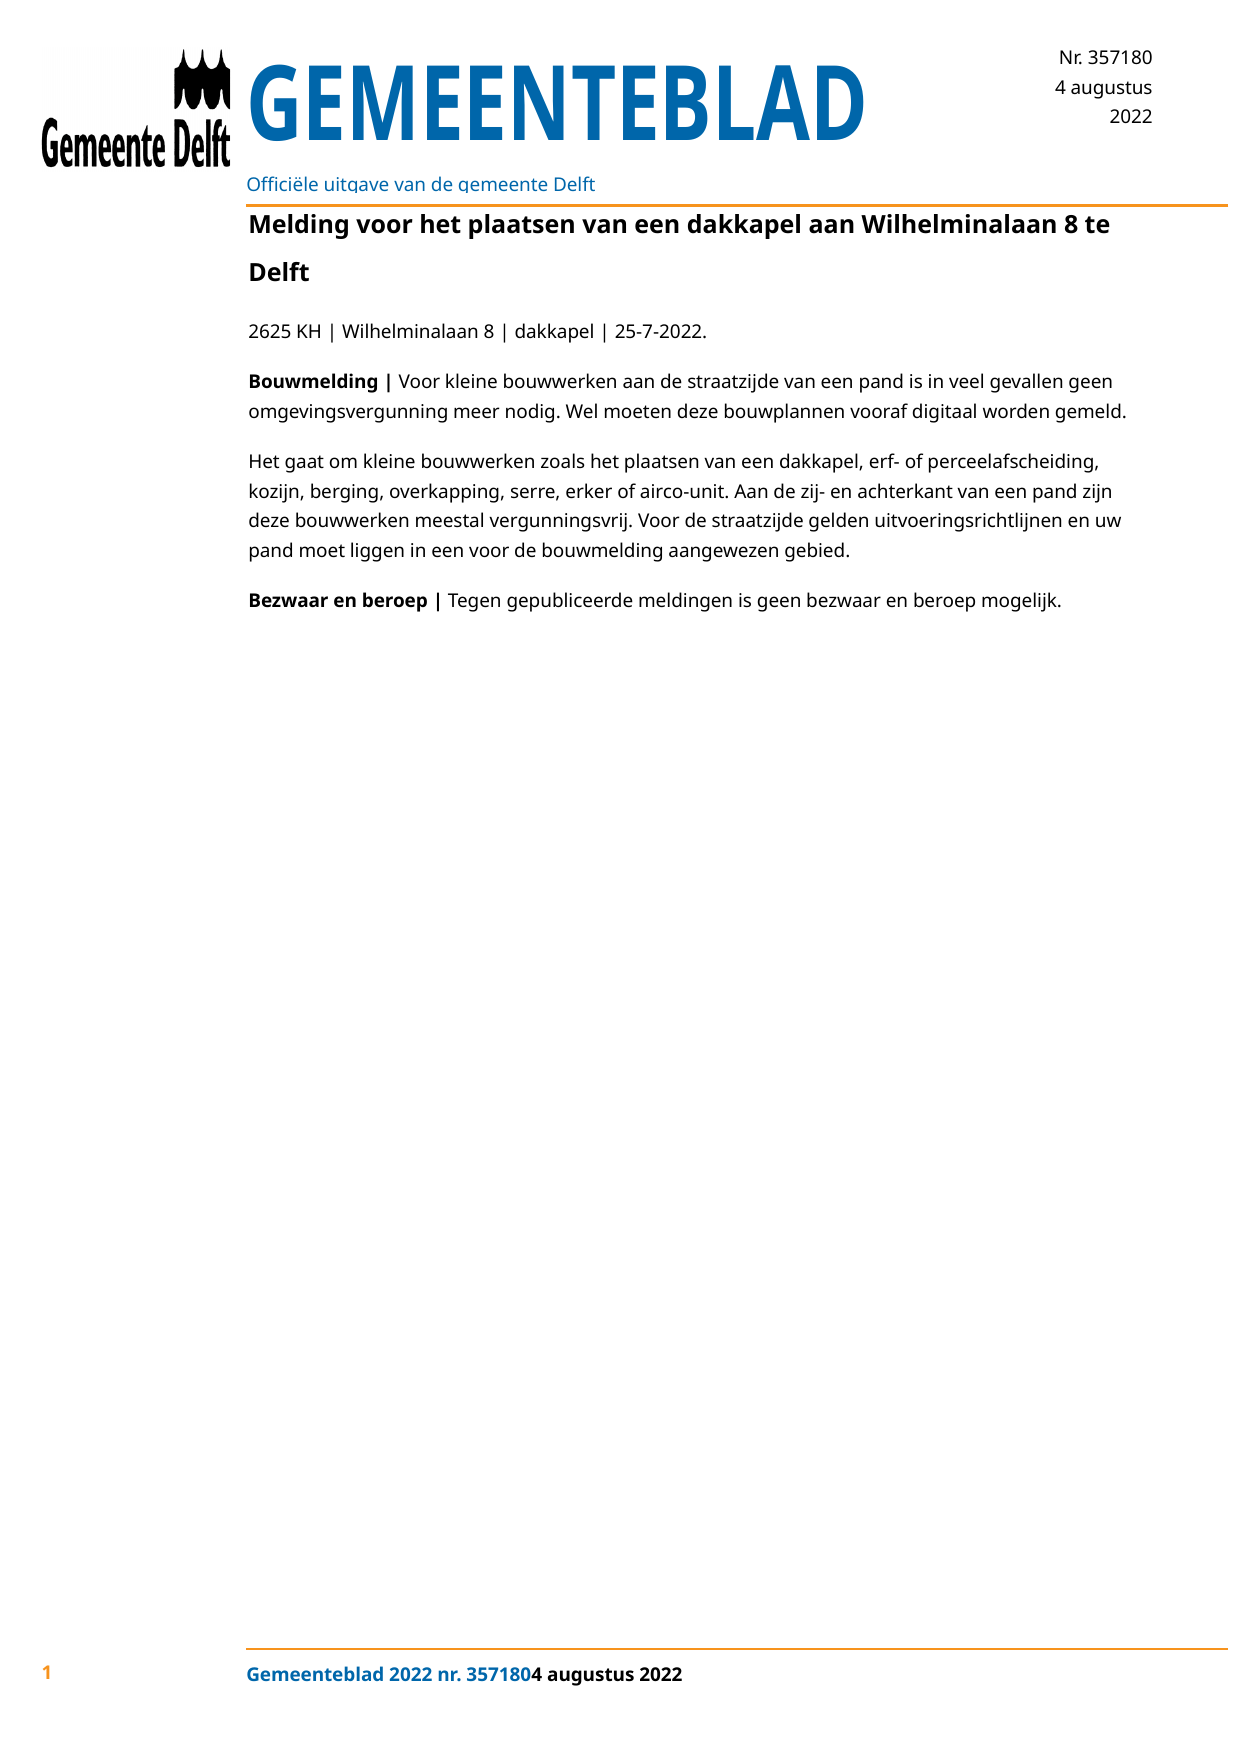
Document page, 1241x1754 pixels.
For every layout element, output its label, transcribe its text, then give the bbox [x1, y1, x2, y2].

text 2625 KH | Wilhelminalaan 8 | dakkapel | 25-7-2022. [248, 318, 1152, 344]
text Het gaat om kleine bouwwerken zoals het plaatsen van een dakkapel, erf- of perceelafscheiding, kozijn, berging, overkapping, serre, erker of airco-unit. Aan de zij- en achterkant van een pand zijn deze bouwwerken meestal vergunningsvrij. Voor de straatzijde gelden uitvoeringsrichtlijnen en uw pand moet liggen in een voor de bouwmelding aangewezen gebied. [248, 448, 1152, 563]
text Melding voor het plaatsen van een dakkapel aan Wilhelminalaan 8 te Delft [248, 207, 1152, 288]
picture [41, 47, 231, 172]
text Bezwaar en beroep | Tegen gepubliceerde meldingen is geen bezwaar en beroep mogelijk. [248, 587, 1152, 613]
text Bouwmelding | Voor kleine bouwwerken aan de straatzijde van een pand is in veel gevallen geen omgevingsvergunning meer nodig. Wel moeten deze bouwplannen vooraf digitaal worden gemeld. [248, 368, 1152, 424]
